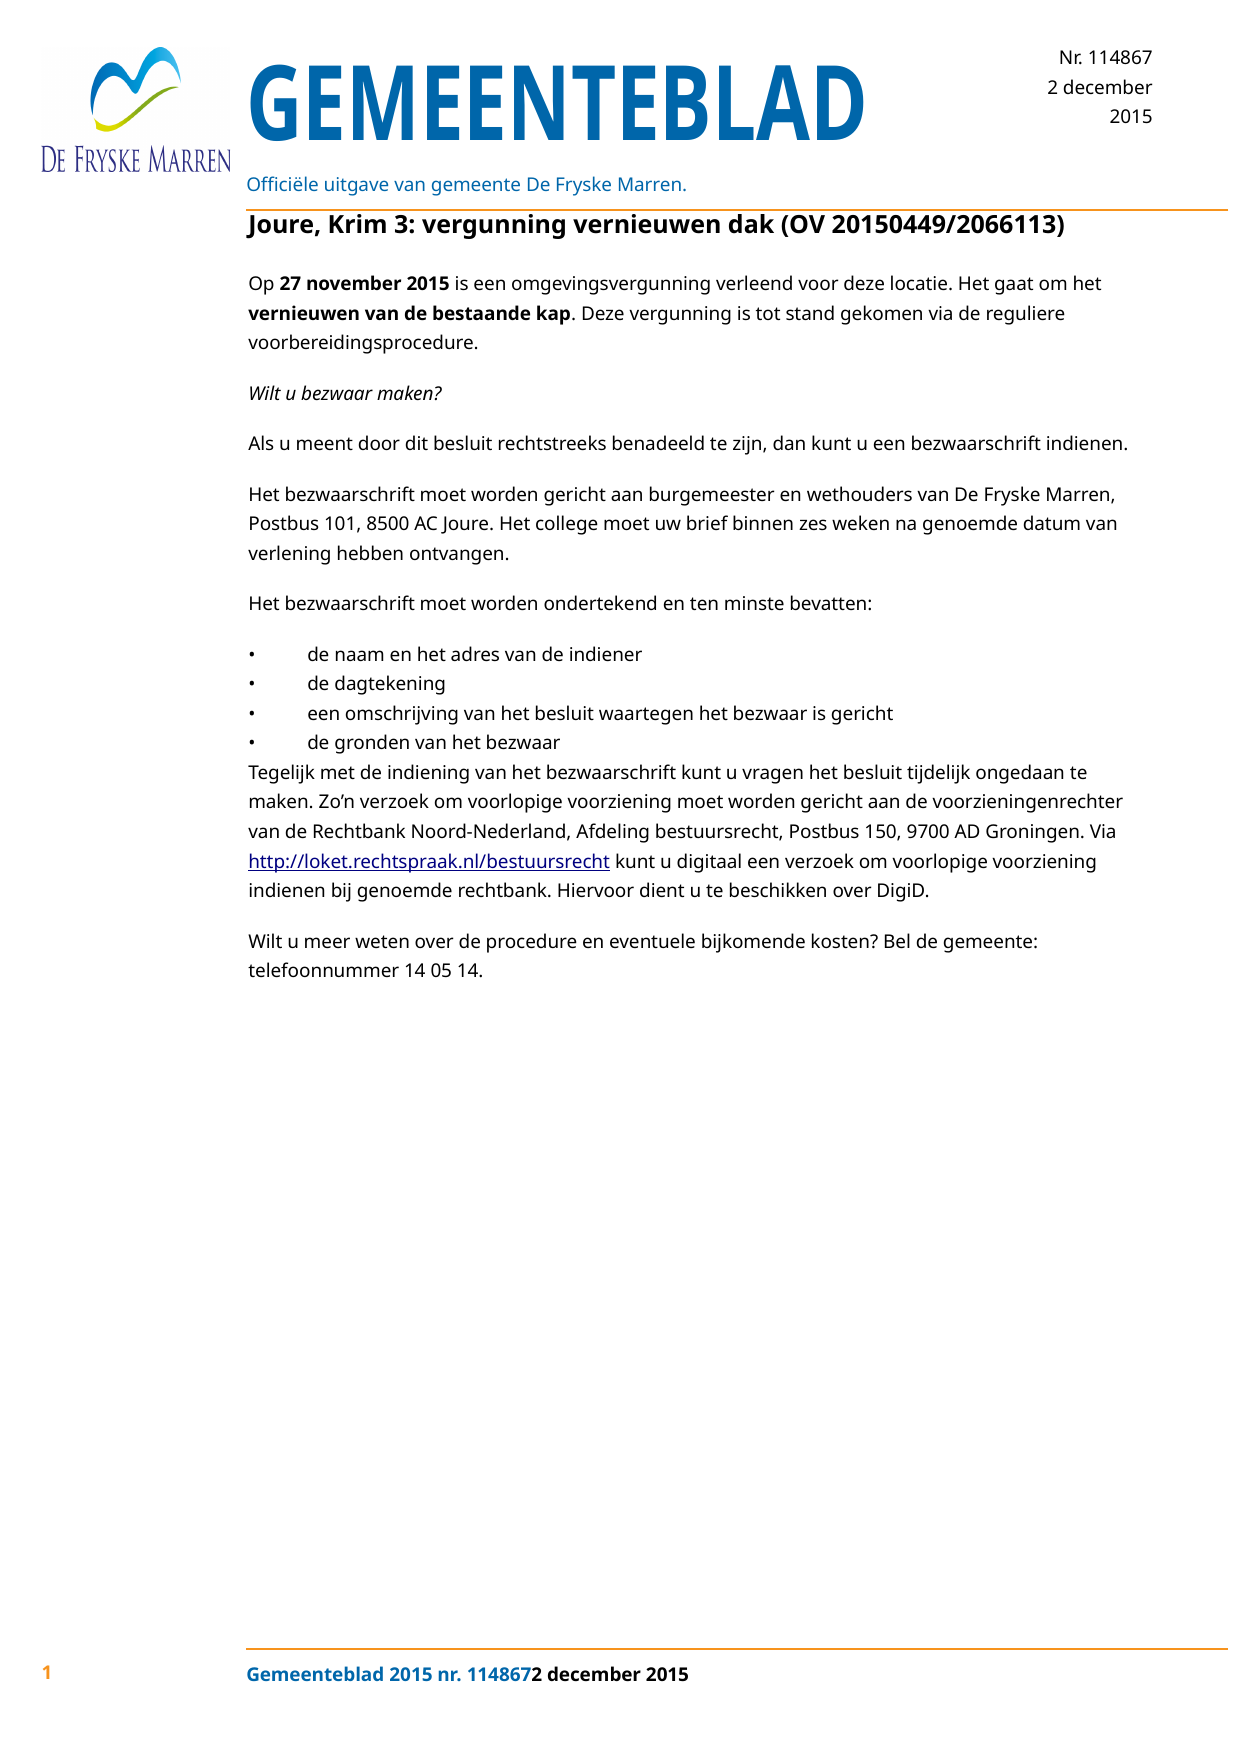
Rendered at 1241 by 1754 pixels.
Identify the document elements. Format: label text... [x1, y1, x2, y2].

text Als u meent door dit besluit rechtstreeks benadeeld te zijn, dan kunt u een bezwaarschrift indienen. [248, 430, 1152, 456]
list de gronden van het bezwaar [248, 729, 1152, 755]
text Joure, Krim 3: vergunning vernieuwen dak (OV 20150449/2066113) [248, 211, 1152, 241]
text Wilt u meer weten over de procedure en eventuele bijkomende kosten? Bel de gemeente: telefoonnummer 14 05 14. [248, 928, 1152, 983]
list de naam en het adres van de indiener [248, 641, 1152, 666]
list de dagtekening [248, 670, 1152, 696]
text Tegelijk met de indiening van het bezwaarschrift kunt u vragen het besluit tijdelijk ongedaan te maken. Zo’n verzoek om voorlopige voorziening moet worden gericht aan de voorzieningenrechter van de Rechtbank Noord-Nederland, Afdeling bestuursrecht, Postbus 150, 9700 AD Groningen. Via http://loket.rechtspraak.nl/bestuursrecht kunt u digitaal een verzoek om voorlopige voorziening indienen bij genoemde rechtbank. Hiervoor dient u te beschikken over DigiD. [248, 759, 1152, 903]
text Wilt u bezwaar maken? [248, 380, 1152, 406]
picture [41, 47, 231, 172]
text Het bezwaarschrift moet worden gericht aan burgemeester en wethouders van De Fryske Marren, Postbus 101, 8500 AC Joure. Het college moet uw brief binnen zes weken na genoemde datum van verlening hebben ontvangen. [248, 481, 1152, 566]
list een omschrijving van het besluit waartegen het bezwaar is gericht [248, 700, 1152, 726]
text Op 27 november 2015 is een omgevingsvergunning verleend voor deze locatie. Het gaat om het vernieuwen van de bestaande kap. Deze vergunning is tot stand gekomen via de reguliere voorbereidingsprocedure. [248, 270, 1152, 355]
text Het bezwaarschrift moet worden ondertekend en ten minste bevatten: [248, 590, 1152, 616]
